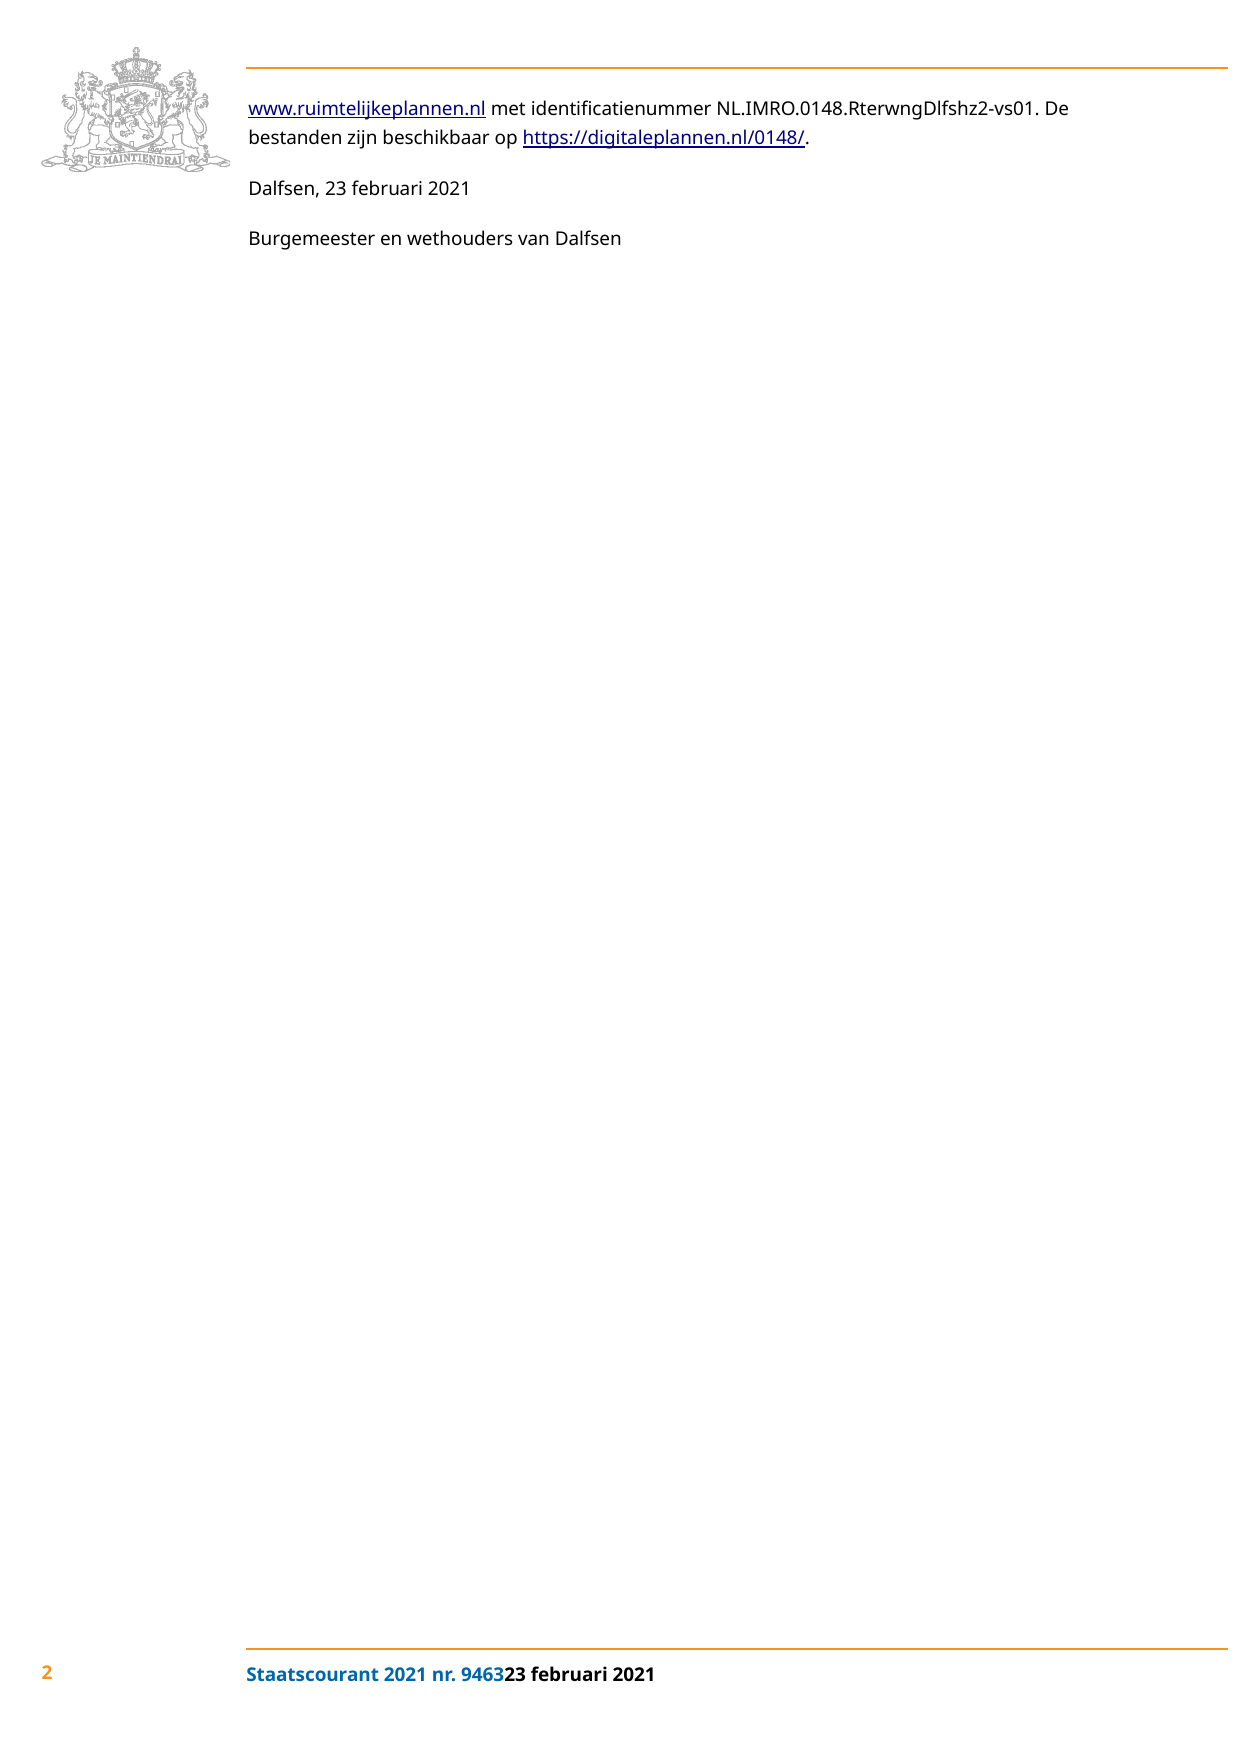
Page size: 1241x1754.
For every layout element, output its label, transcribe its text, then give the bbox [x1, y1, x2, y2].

text Dalfsen, 23 februari 2021 [248, 175, 1152, 201]
picture [41, 47, 231, 172]
text Burgemeester en wethouders van Dalfsen [248, 225, 1152, 251]
text www.ruimtelijkeplannen.nl met identificatienummer NL.IMRO.0148.RterwngDlfshz2-vs01. De bestanden zijn beschikbaar op https://digitaleplannen.nl/0148/. [248, 95, 1152, 150]
